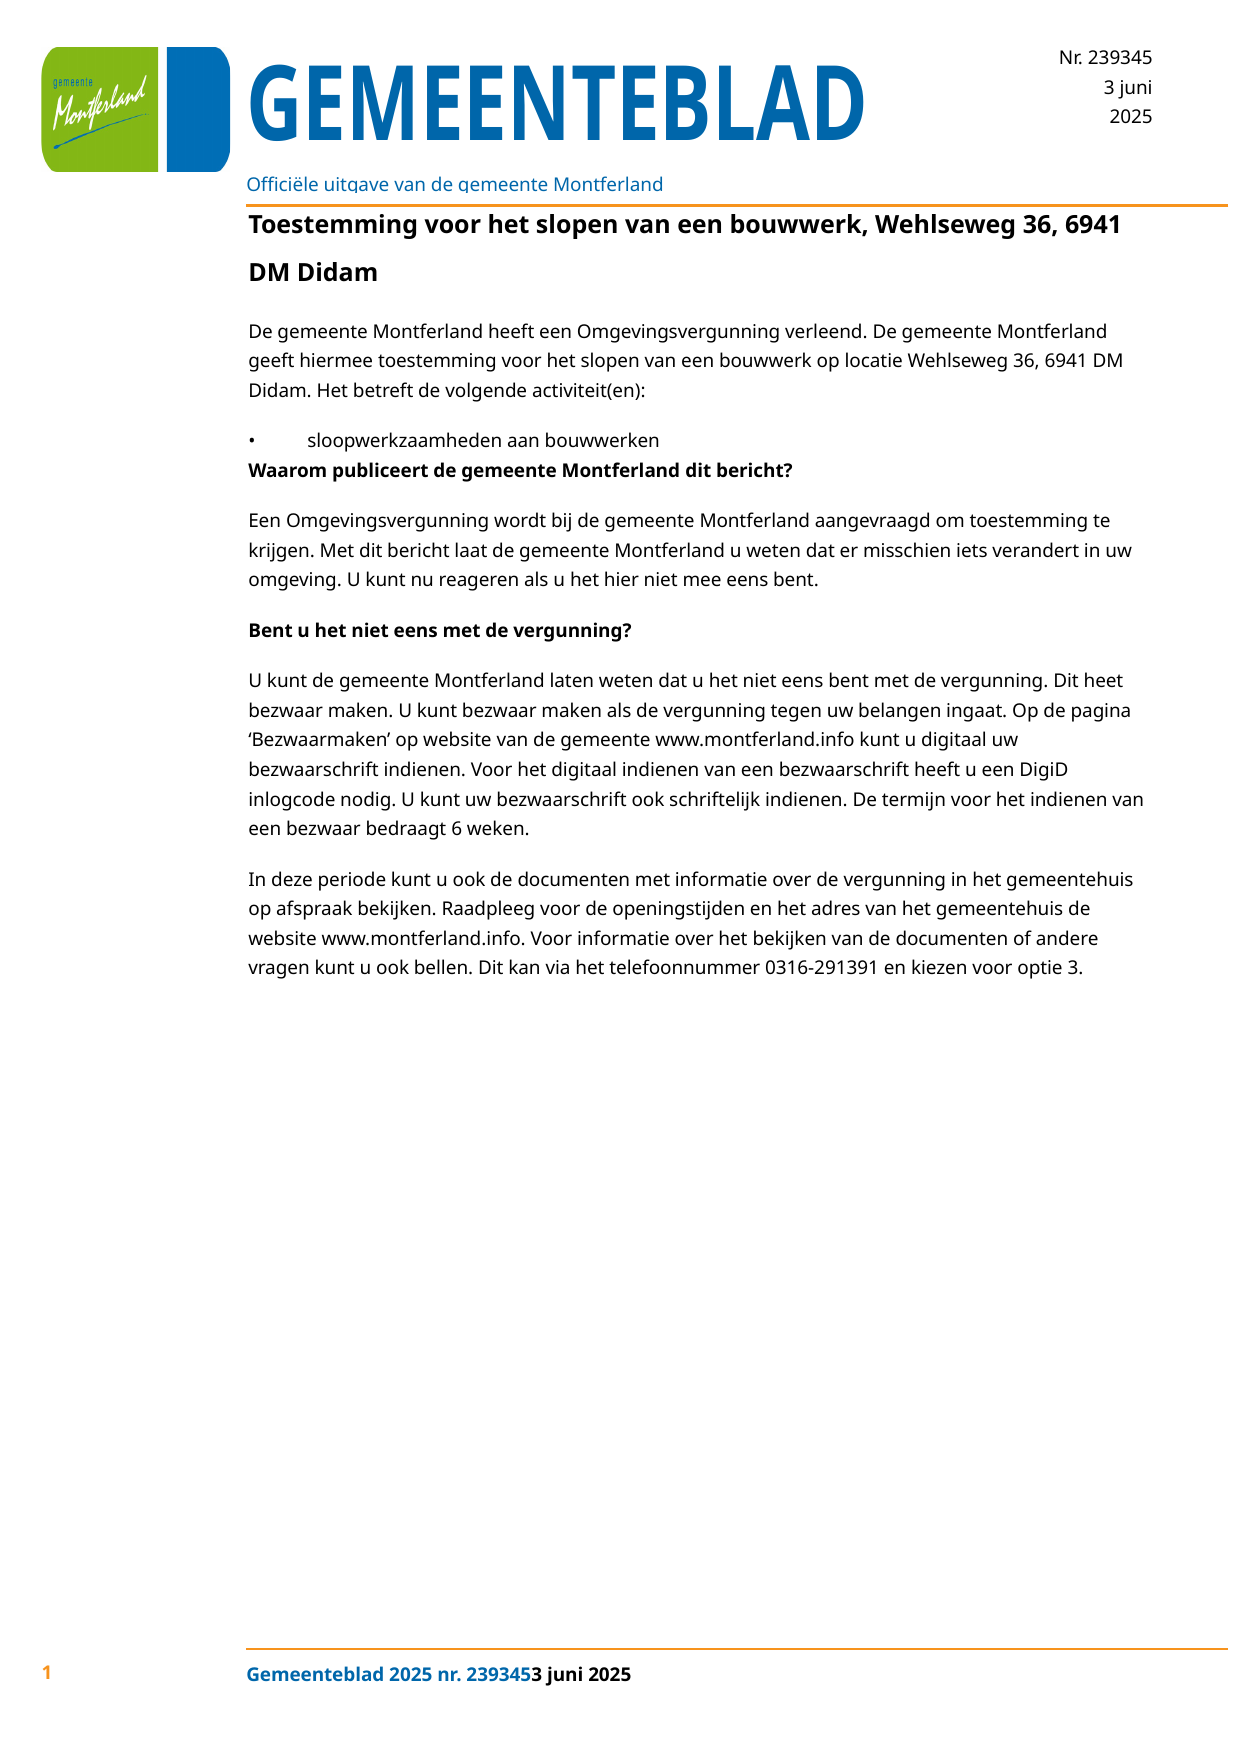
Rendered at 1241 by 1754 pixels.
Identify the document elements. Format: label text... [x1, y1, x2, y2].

text Een Omgevingsvergunning wordt bij de gemeente Montferland aangevraagd om toestemming te krijgen. Met dit bericht laat de gemeente Montferland u weten dat er misschien iets verandert in uw omgeving. U kunt nu reageren als u het hier niet mee eens bent. [248, 507, 1152, 592]
text In deze periode kunt u ook de documenten met informatie over de vergunning in het gemeentehuis op afspraak bekijken. Raadpleeg voor de openingstijden en het adres van het gemeentehuis de website www.montferland.info. Voor informatie over het bekijken van de documenten of andere vragen kunt u ook bellen. Dit kan via het telefoonnummer 0316-291391 en kiezen voor optie 3. [248, 866, 1152, 980]
list sloopwerkzaamheden aan bouwwerken [248, 427, 1152, 453]
text De gemeente Montferland heeft een Omgevingsvergunning verleend. De gemeente Montferland geeft hiermee toestemming voor het slopen van een bouwwerk op locatie Wehlseweg 36, 6941 DM Didam. Het betreft de volgende activiteit(en): [248, 318, 1152, 403]
text U kunt de gemeente Montferland laten weten dat u het niet eens bent met de vergunning. Dit heet bezwaar maken. U kunt bezwaar maken als de vergunning tegen uw belangen ingaat. Op de pagina ‘Bezwaarmaken’ op website van de gemeente www.montferland.info kunt u digitaal uw bezwaarschrift indienen. Voor het digitaal indienen van een bezwaarschrift heeft u een DigiD inlogcode nodig. U kunt uw bezwaarschrift ook schriftelijk indienen. De termijn voor het indienen van een bezwaar bedraagt 6 weken. [248, 667, 1152, 841]
text Bent u het niet eens met de vergunning? [248, 617, 1152, 643]
text Toestemming voor het slopen van een bouwwerk, Wehlseweg 36, 6941 DM Didam [248, 207, 1152, 288]
picture [41, 47, 231, 172]
text Waarom publiceert de gemeente Montferland dit bericht? [248, 457, 1152, 483]
